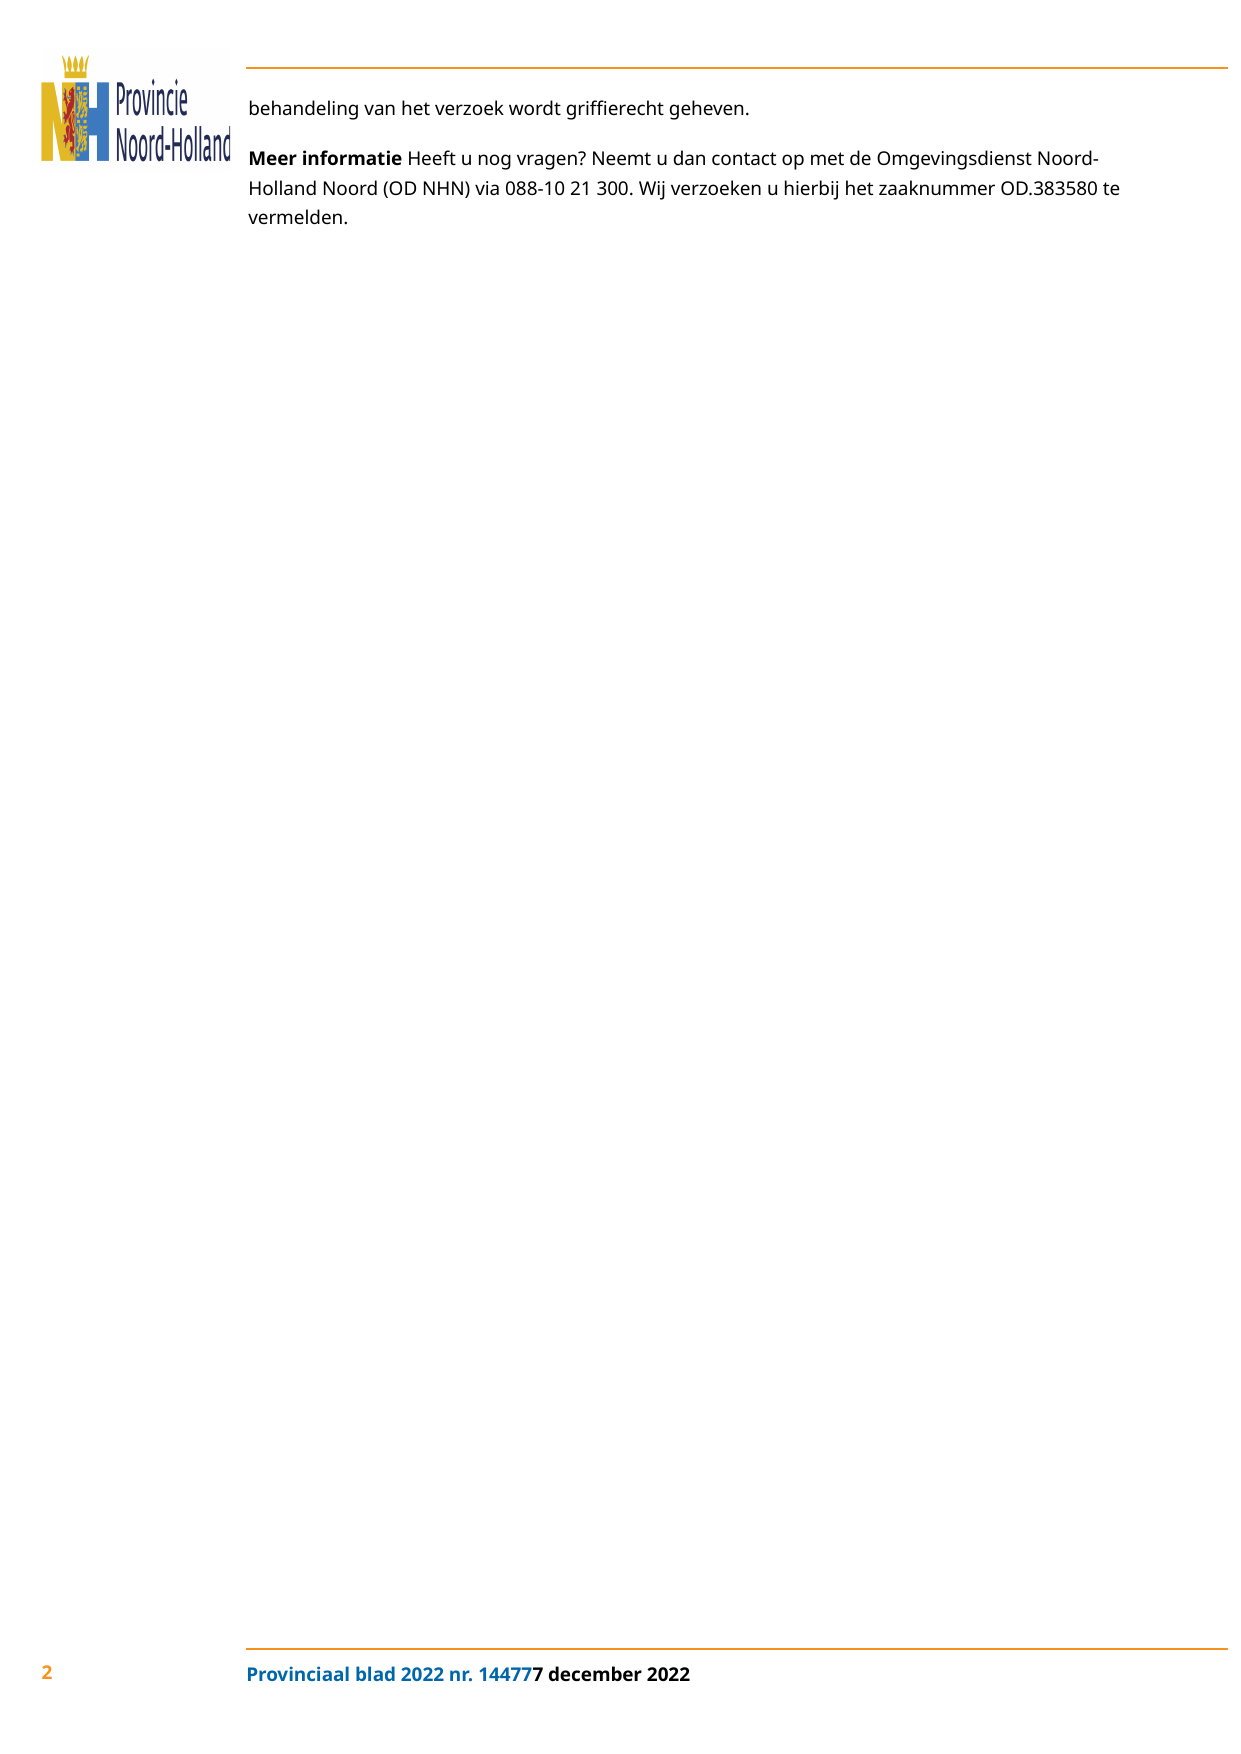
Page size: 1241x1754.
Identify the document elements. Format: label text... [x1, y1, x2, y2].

text behandeling van het verzoek wordt griffierecht geheven. [248, 95, 1152, 121]
text Meer informatie Heeft u nog vragen? Neemt u dan contact op met de Omgevingsdienst Noord-Holland Noord (OD NHN) via 088-10 21 300. Wij verzoeken u hierbij het zaaknummer OD.383580 te vermelden. [248, 145, 1152, 230]
picture [41, 47, 231, 172]
